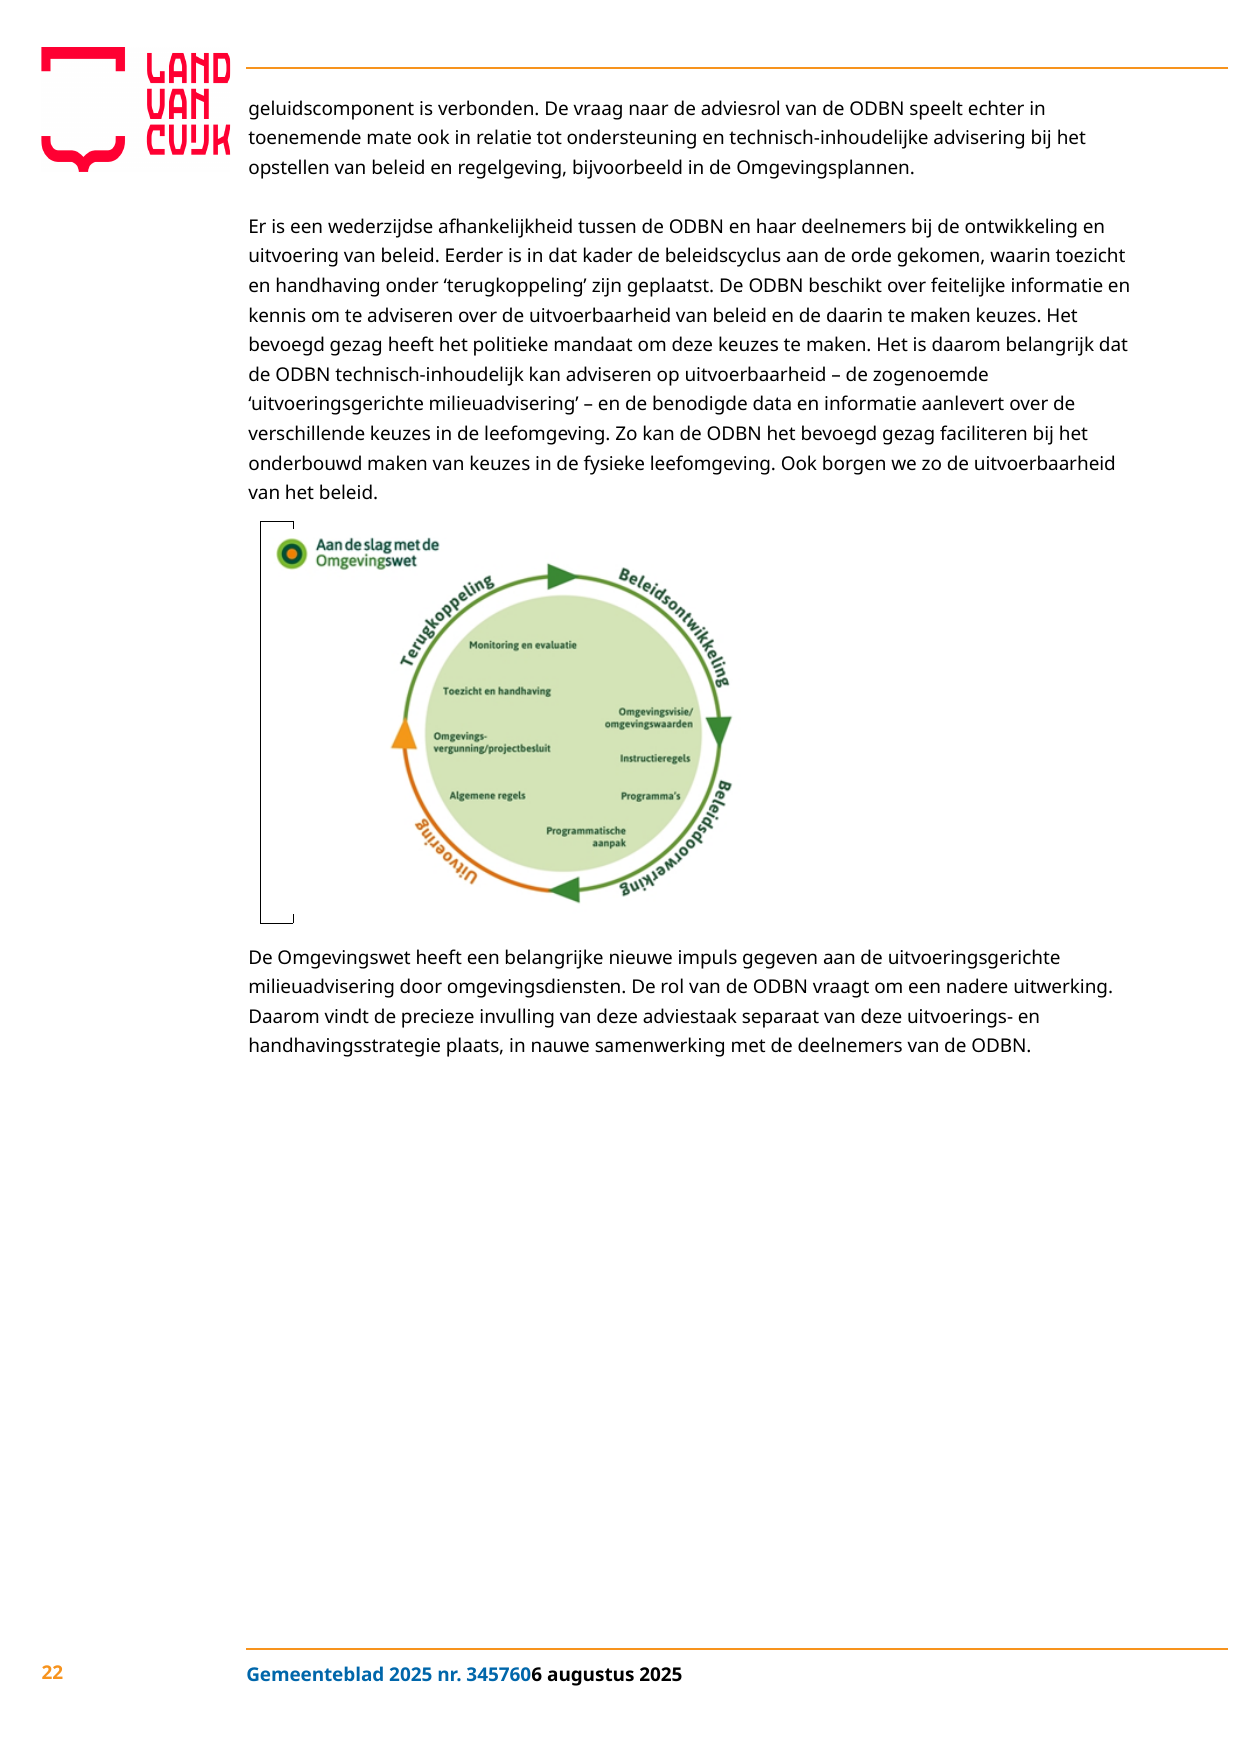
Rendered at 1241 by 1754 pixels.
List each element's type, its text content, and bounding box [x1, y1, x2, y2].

text geluidscomponent is verbonden. De vraag naar de adviesrol van de ODBN speelt echter in toenemende mate ook in relatie tot ondersteuning en technisch-inhoudelijke advisering bij het opstellen van beleid en regelgeving, bijvoorbeeld in de Omgevingsplannen. [248, 95, 1152, 180]
picture [268, 529, 742, 914]
picture [41, 47, 231, 172]
text De Omgevingswet heeft een belangrijke nieuwe impuls gegeven aan de uitvoeringsgerichte milieuadvisering door omgevingsdiensten. De rol van de ODBN vraagt om een nadere uitwerking. Daarom vindt de precieze invulling van deze adviestaak separaat van deze uitvoerings- en handhavingsstrategie plaats, in nauwe samenwerking met de deelnemers van de ODBN. [248, 944, 1152, 1058]
text Er is een wederzijdse afhankelijkheid tussen de ODBN en haar deelnemers bij de ontwikkeling en uitvoering van beleid. Eerder is in dat kader de beleidscyclus aan de orde gekomen, waarin toezicht en handhaving onder ‘terugkoppeling’ zijn geplaatst. De ODBN beschikt over feitelijke informatie en kennis om te adviseren over de uitvoerbaarheid van beleid en de daarin te maken keuzes. Het bevoegd gezag heeft het politieke mandaat om deze keuzes te maken. Het is daarom belangrijk dat de ODBN technisch-inhoudelijk kan adviseren op uitvoerbaarheid – de zogenoemde ‘uitvoeringsgerichte milieuadvisering’ – en de benodigde data en informatie aanlevert over de verschillende keuzes in de leefomgeving. Zo kan de ODBN het bevoegd gezag faciliteren bij het onderbouwd maken van keuzes in de fysieke leefomgeving. Ook borgen we zo de uitvoerbaarheid van het beleid. [248, 213, 1152, 505]
